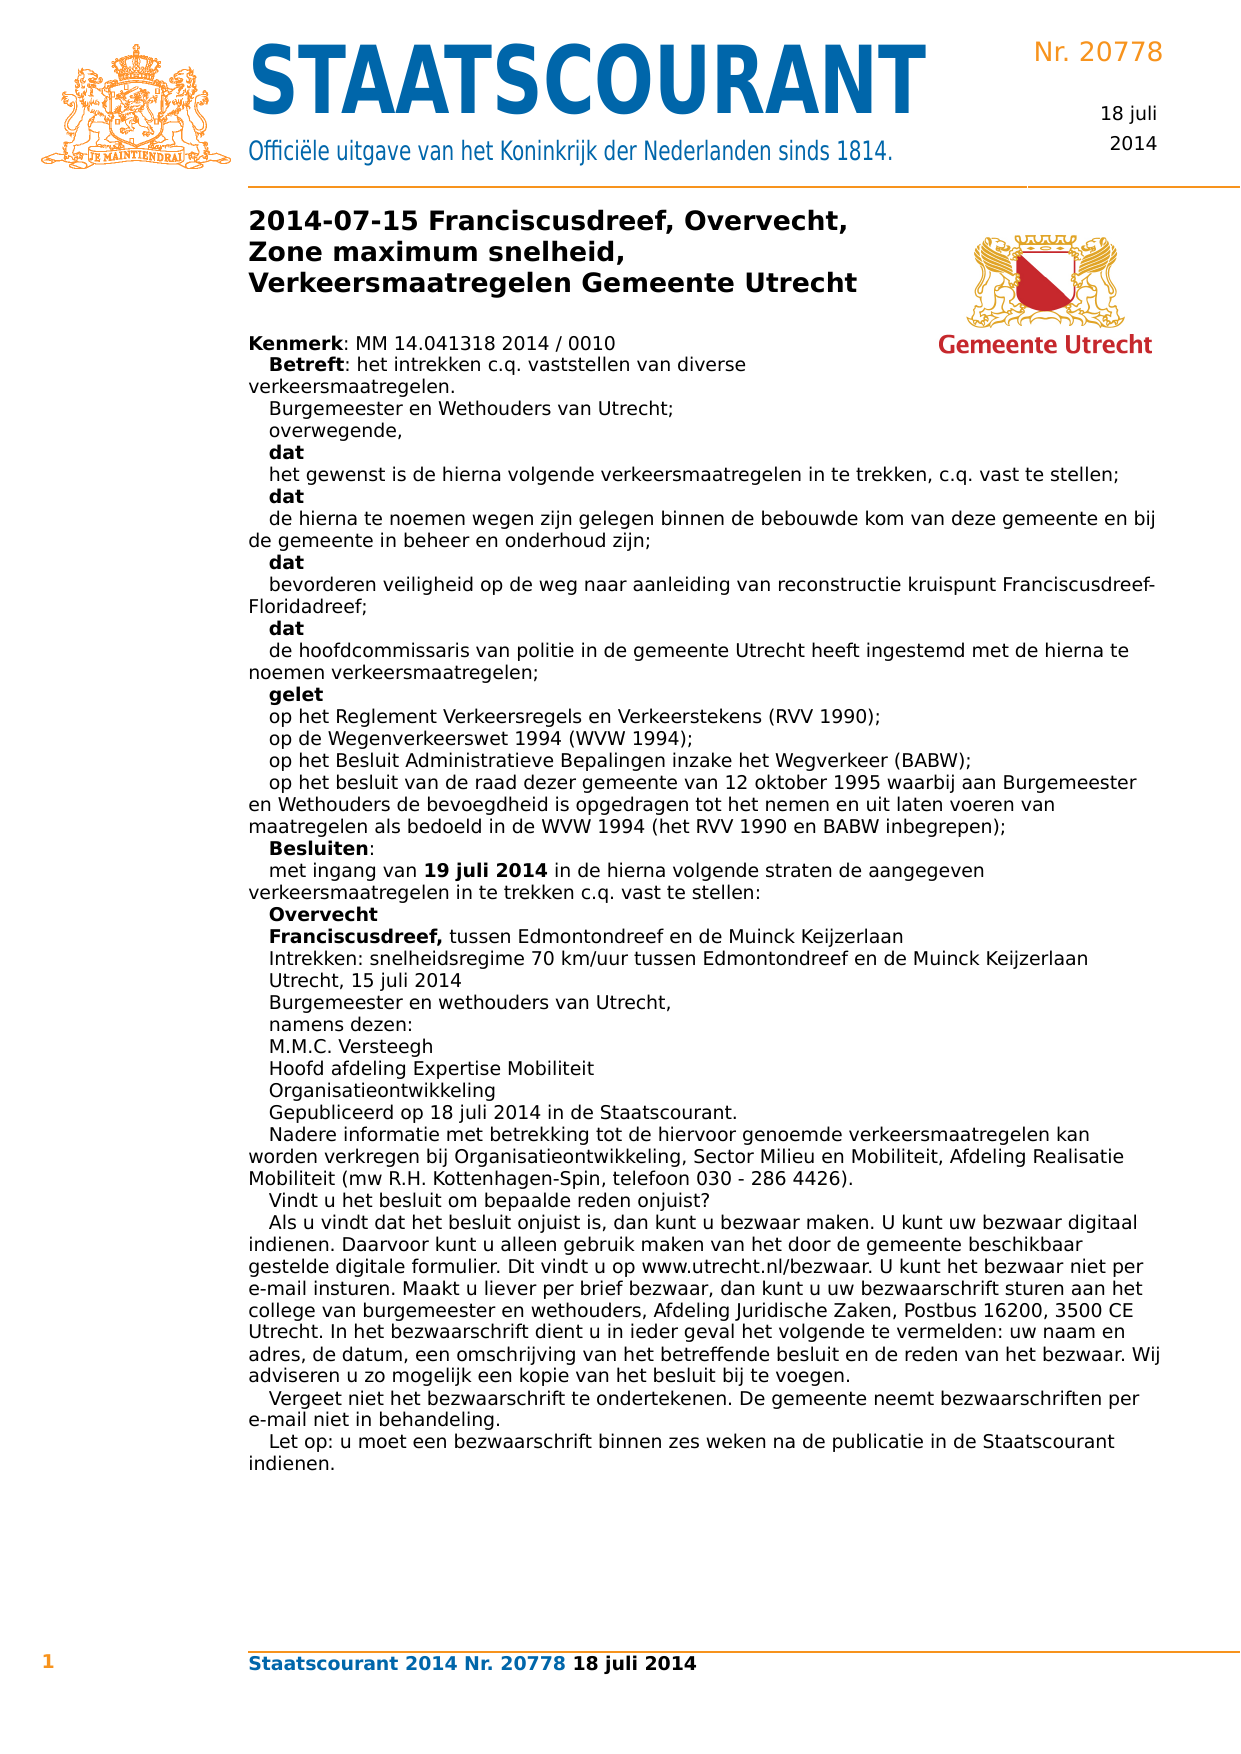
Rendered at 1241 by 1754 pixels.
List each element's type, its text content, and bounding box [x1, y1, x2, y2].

text Overvecht [248, 904, 1163, 926]
text Utrecht, 15 juli 2014 [248, 970, 1163, 992]
text M.M.C. Versteegh [248, 1036, 1163, 1058]
subtitle 2014-07-15 Franciscusdreef, Overvecht, Zone maximum snelheid, Verkeersmaatregelen Gemeente Utrecht [248, 206, 927, 299]
text op de Wegenverkeerswet 1994 (WVW 1994); [248, 728, 1163, 750]
text dat [248, 618, 1163, 640]
text de hierna te noemen wegen zijn gelegen binnen de bebouwde kom van deze gemeente en bij de gemeente in beheer en onderhoud zijn; [248, 508, 1163, 552]
text Burgemeester en wethouders van Utrecht, [248, 992, 1163, 1014]
text Besluiten: [248, 838, 1163, 860]
text Intrekken: snelheidsregime 70 km/uur tussen Edmontondreef en de Muinck Keijzerlaan [248, 948, 1163, 970]
text Let op: u moet een bezwaarschrift binnen zes weken na de publicatie in de Staatscourant indienen. [248, 1431, 1163, 1475]
text namens dezen: [248, 1014, 1163, 1036]
text Franciscusdreef, tussen Edmontondreef en de Muinck Keijzerlaan [248, 926, 1163, 948]
text op het besluit van de raad dezer gemeente van 12 oktober 1995 waarbij aan Burgemeester en Wethouders de bevoegdheid is opgedragen tot het nemen en uit laten voeren van maatregelen als bedoeld in de WVW 1994 (het RVV 1990 en BABW inbegrepen); [248, 772, 1163, 838]
text Vindt u het besluit om bepaalde reden onjuist? [248, 1189, 1163, 1212]
text Als u vindt dat het besluit onjuist is, dan kunt u bezwaar maken. U kunt uw bezwaar digitaal indienen. Daarvoor kunt u alleen gebruik maken van het door de gemeente beschikbaar gestelde digitale formulier. Dit vindt u op www.utrecht.nl/bezwaar. U kunt het bezwaar niet per e-mail insturen. Maakt u liever per brief bezwaar, dan kunt u uw bezwaarschrift sturen aan het college van burgemeester en wethouders, Afdeling Juridische Zaken, Postbus 16200, 3500 CE Utrecht. In het bezwaarschrift dient u in ieder geval het volgende te vermelden: uw naam en adres, de datum, een omschrijving van het betreffende besluit en de reden van het bezwaar. Wij adviseren u zo mogelijk een kopie van het besluit bij te voegen. [248, 1212, 1163, 1387]
text Gepubliceerd op 18 juli 2014 in de Staatscourant. [248, 1102, 1163, 1124]
text met ingang van 19 juli 2014 in de hierna volgende straten de aangegeven verkeersmaatregelen in te trekken c.q. vast te stellen: [248, 860, 1163, 904]
text gelet [248, 684, 1163, 706]
text de hoofdcommissaris van politie in de gemeente Utrecht heeft ingestemd met de hierna te noemen verkeersmaatregelen; [248, 640, 1163, 684]
text Organisatieontwikkeling [248, 1080, 1163, 1102]
text Kenmerk: MM 14.041318 2014 / 0010 [248, 332, 927, 354]
text op het Reglement Verkeersregels en Verkeerstekens (RVV 1990); [248, 706, 1163, 728]
picture [927, 205, 1164, 383]
text Betreft: het intrekken c.q. vaststellen van diverse verkeersmaatregelen. [248, 354, 1163, 398]
text Nadere informatie met betrekking tot de hiervoor genoemde verkeersmaatregelen kan worden verkregen bij Organisatieontwikkeling, Sector Milieu en Mobiliteit, Afdeling Realisatie Mobiliteit (mw R.H. Kottenhagen-Spin, telefoon 030 - 286 4426). [248, 1124, 1163, 1189]
text Burgemeester en Wethouders van Utrecht; [248, 398, 1163, 420]
text op het Besluit Administratieve Bepalingen inzake het Wegverkeer (BABW); [248, 750, 1163, 772]
text Vergeet niet het bezwaarschrift te ondertekenen. De gemeente neemt bezwaarschriften per e-mail niet in behandeling. [248, 1387, 1163, 1431]
picture [41, 44, 231, 169]
text overwegende, [248, 420, 1163, 442]
text dat [248, 552, 1163, 574]
text het gewenst is de hierna volgende verkeersmaatregelen in te trekken, c.q. vast te stellen; [248, 464, 1163, 486]
text bevorderen veiligheid op de weg naar aanleiding van reconstructie kruispunt Franciscusdreef- Floridadreef; [248, 574, 1163, 618]
text dat [248, 442, 1163, 464]
text dat [248, 486, 1163, 508]
text Hoofd afdeling Expertise Mobiliteit [248, 1058, 1163, 1080]
